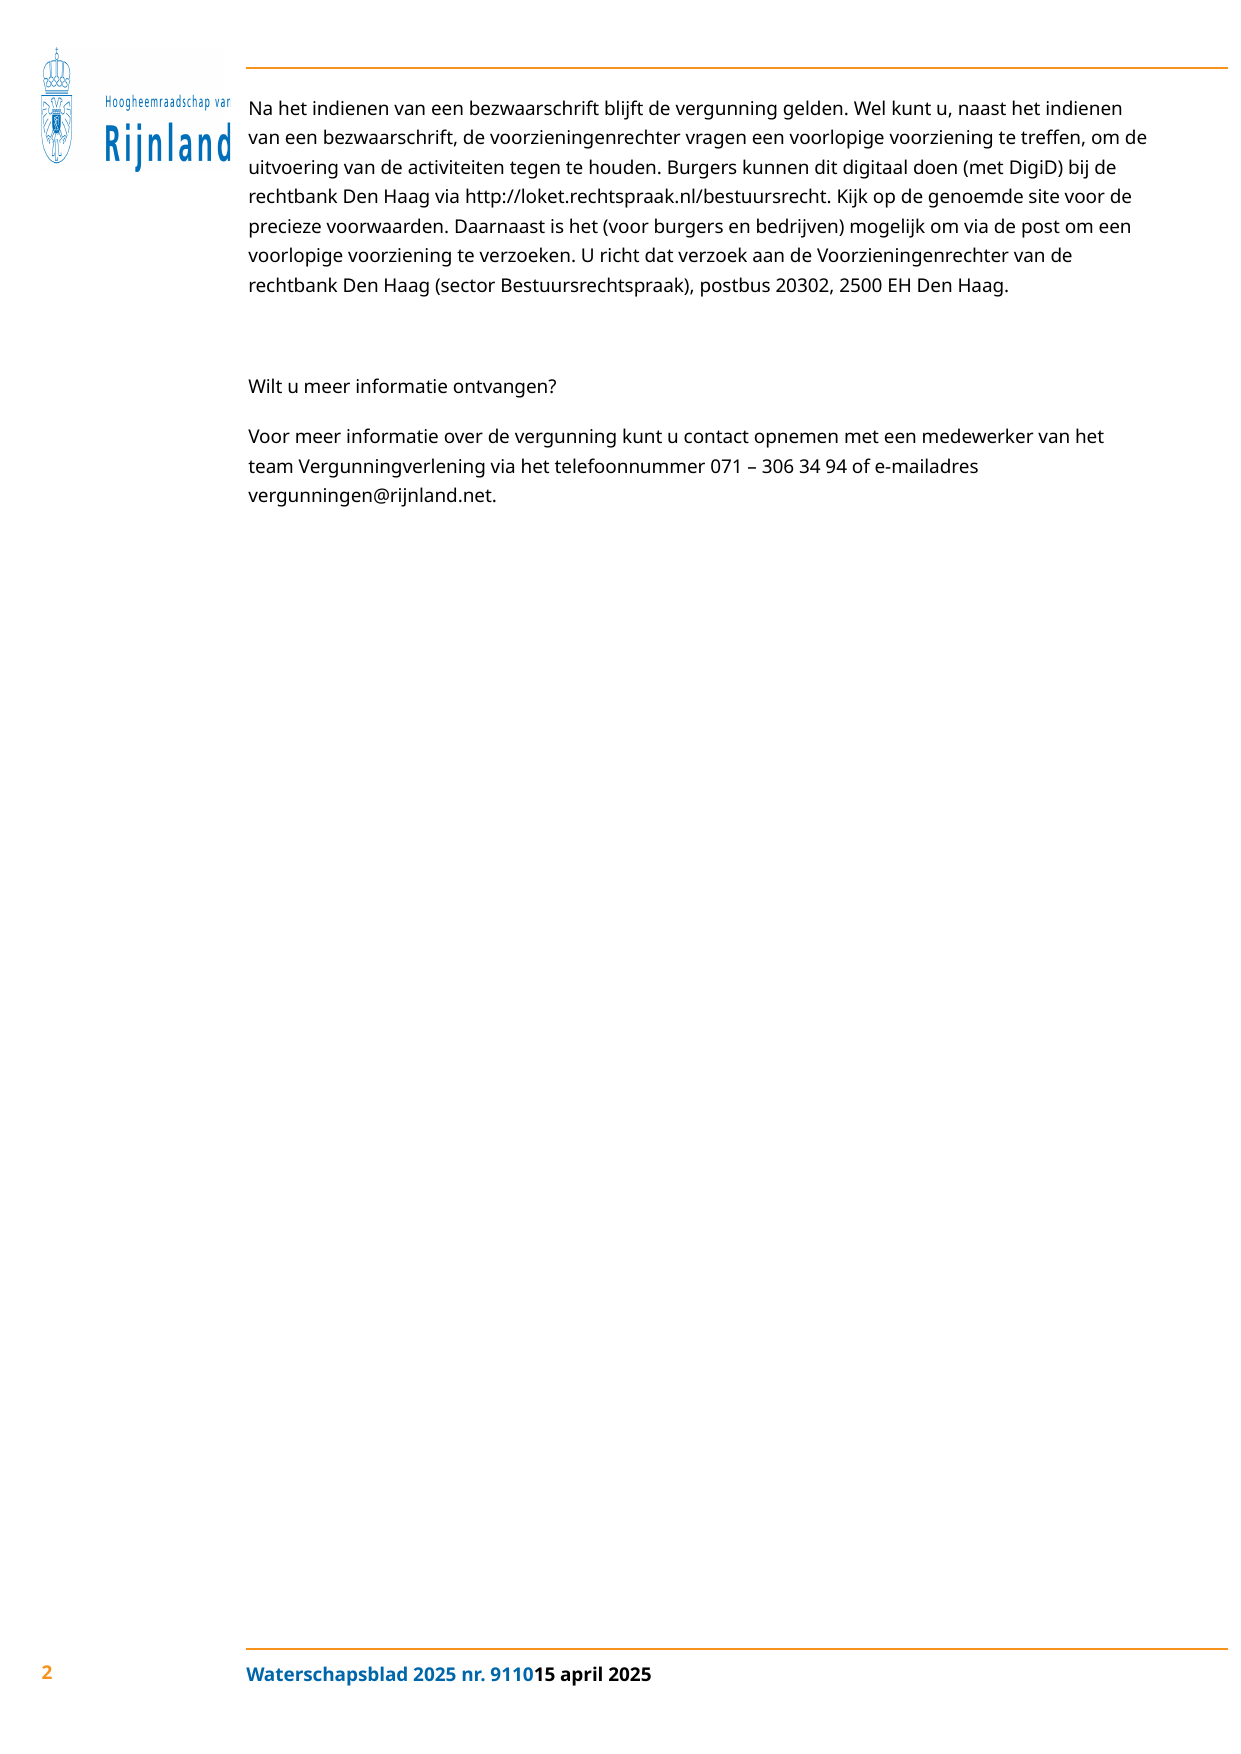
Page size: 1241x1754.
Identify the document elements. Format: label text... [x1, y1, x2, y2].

text Na het indienen van een bezwaarschrift blijft de vergunning gelden. Wel kunt u, naast het indienen van een bezwaarschrift, de voorzieningenrechter vragen een voorlopige voorziening te treffen, om de uitvoering van de activiteiten tegen te houden. Burgers kunnen dit digitaal doen (met DigiD) bij de rechtbank Den Haag via http://loket.rechtspraak.nl/bestuursrecht. Kijk op de genoemde site voor de precieze voorwaarden. Daarnaast is het (voor burgers en bedrijven) mogelijk om via de post om een voorlopige voorziening te verzoeken. U richt dat verzoek aan de Voorzieningenrechter van de rechtbank Den Haag (sector Bestuursrechtspraak), postbus 20302, 2500 EH Den Haag. [248, 95, 1152, 298]
picture [41, 47, 231, 172]
text Voor meer informatie over de vergunning kunt u contact opnemen met een medewerker van het team Vergunningverlening via het telefoonnummer 071 – 306 34 94 of e-mailadres vergunningen@rijnland.net. [248, 423, 1152, 508]
text Wilt u meer informatie ontvangen? [248, 373, 1152, 399]
